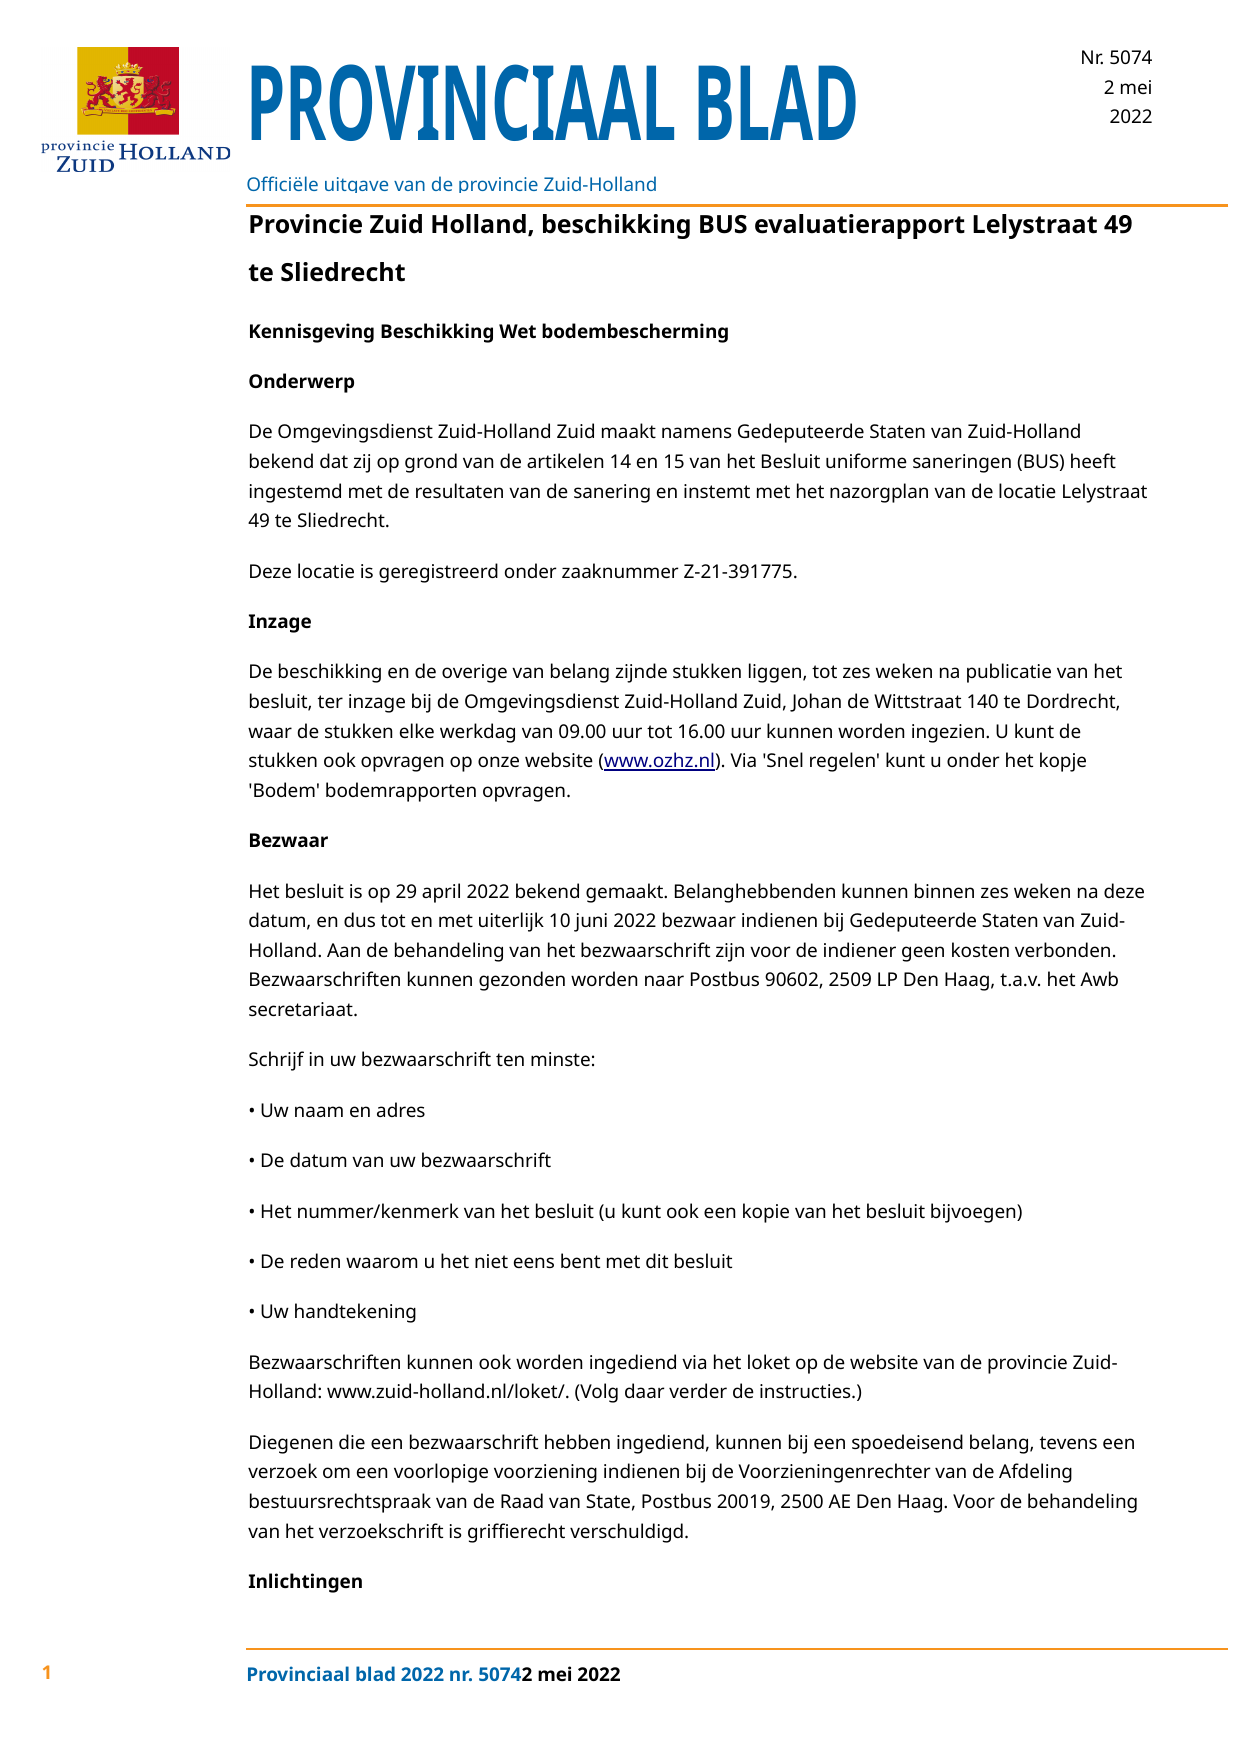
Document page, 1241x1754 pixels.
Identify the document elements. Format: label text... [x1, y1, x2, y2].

text • De reden waarom u het niet eens bent met dit besluit [248, 1248, 1152, 1274]
text • Uw naam en adres [248, 1097, 1152, 1123]
text Bezwaarschriften kunnen ook worden ingediend via het loket op de website van de provincie Zuid-Holland: www.zuid-holland.nl/loket/. (Volg daar verder de instructies.) [248, 1349, 1152, 1404]
text • Het nummer/kenmerk van het besluit (u kunt ook een kopie van het besluit bijvoegen) [248, 1198, 1152, 1224]
text Deze locatie is geregistreerd onder zaaknummer Z-21-391775. [248, 558, 1152, 584]
text Schrijf in uw bezwaarschrift ten minste: [248, 1047, 1152, 1072]
text Onderwerp [248, 368, 1152, 394]
text Het besluit is op 29 april 2022 bekend gemaakt. Belanghebbenden kunnen binnen zes weken na deze datum, en dus tot en met uiterlijk 10 juni 2022 bezwaar indienen bij Gedeputeerde Staten van Zuid-Holland. Aan de behandeling van het bezwaarschrift zijn voor de indiener geen kosten verbonden. Bezwaarschriften kunnen gezonden worden naar Postbus 90602, 2509 LP Den Haag, t.a.v. het Awb secretariaat. [248, 878, 1152, 1022]
text De beschikking en de overige van belang zijnde stukken liggen, tot zes weken na publicatie van het besluit, ter inzage bij de Omgevingsdienst Zuid-Holland Zuid, Johan de Wittstraat 140 te Dordrecht, waar de stukken elke werkdag van 09.00 uur tot 16.00 uur kunnen worden ingezien. U kunt de stukken ook opvragen op onze website (www.ozhz.nl). Via 'Snel regelen' kunt u onder het kopje 'Bodem' bodemrapporten opvragen. [248, 659, 1152, 803]
text Inzage [248, 608, 1152, 634]
text Inlichtingen [248, 1568, 1152, 1594]
text • De datum van uw bezwaarschrift [248, 1147, 1152, 1173]
text Kennisgeving Beschikking Wet bodembescherming [248, 318, 1152, 344]
text Diegenen die een bezwaarschrift hebben ingediend, kunnen bij een spoedeisend belang, tevens een verzoek om een voorlopige voorziening indienen bij de Voorzieningenrechter van de Afdeling bestuursrechtspraak van de Raad van State, Postbus 20019, 2500 AE Den Haag. Voor de behandeling van het verzoekschrift is griffierecht verschuldigd. [248, 1429, 1152, 1544]
text Provincie Zuid Holland, beschikking BUS evaluatierapport Lelystraat 49 te Sliedrecht [248, 207, 1152, 288]
text De Omgevingsdienst Zuid-Holland Zuid maakt namens Gedeputeerde Staten van Zuid-Holland bekend dat zij op grond van de artikelen 14 en 15 van het Besluit uniforme saneringen (BUS) heeft ingestemd met de resultaten van de sanering en instemt met het nazorgplan van de locatie Lelystraat 49 te Sliedrecht. [248, 419, 1152, 533]
text Bezwaar [248, 827, 1152, 853]
picture [41, 47, 231, 172]
text • Uw handtekening [248, 1299, 1152, 1324]
